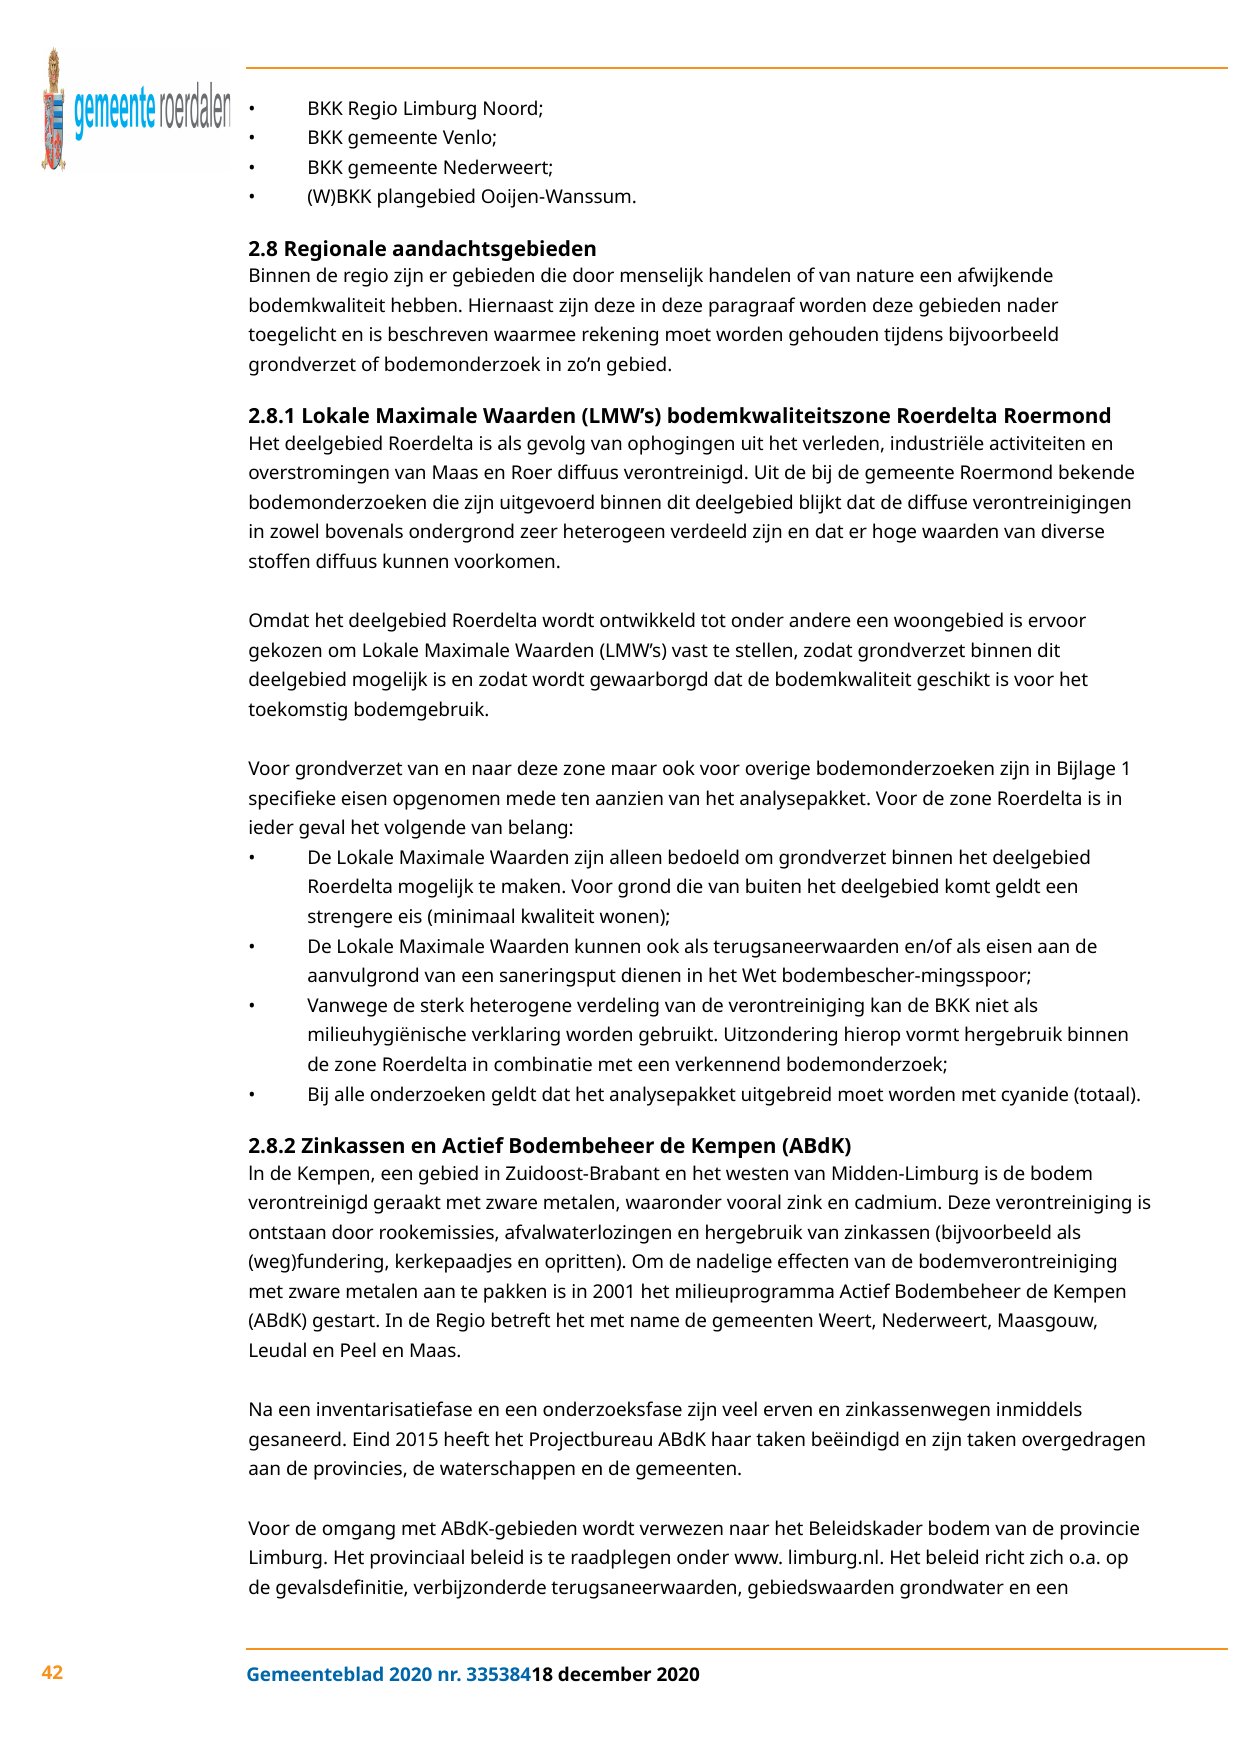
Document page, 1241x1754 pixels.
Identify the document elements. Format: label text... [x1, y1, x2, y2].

list BKK Regio Limburg Noord; [248, 95, 1152, 121]
text Binnen de regio zijn er gebieden die door menselijk handelen of van nature een afwijkende bodemkwaliteit hebben. Hiernaast zijn deze in deze paragraaf worden deze gebieden nader toegelicht en is beschreven waarmee rekening moet worden gehouden tijdens bijvoorbeeld grondverzet of bodemonderzoek in zo’n gebied. [248, 262, 1152, 377]
text 2.8 Regionale aandachtsgebieden [248, 234, 1152, 262]
list (W)BKK plangebied Ooijen-Wanssum. [248, 183, 1152, 209]
text Het deelgebied Roerdelta is als gevolg van ophogingen uit het verleden, industriële activiteiten en overstromingen van Maas en Roer diffuus verontreinigd. Uit de bij de gemeente Roermond bekende bodemonderzoeken die zijn uitgevoerd binnen dit deelgebied blijkt dat de diffuse verontreinigingen in zowel bovenals ondergrond zeer heterogeen verdeeld zijn en dat er hoge waarden van diverse stoffen diffuus kunnen voorkomen. [248, 430, 1152, 574]
text Omdat het deelgebied Roerdelta wordt ontwikkeld tot onder andere een woongebied is ervoor gekozen om Lokale Maximale Waarden (LMW’s) vast te stellen, zodat grondverzet binnen dit deelgebied mogelijk is en zodat wordt gewaarborgd dat de bodemkwaliteit geschikt is voor het toekomstig bodemgebruik. [248, 607, 1152, 722]
text Na een inventarisatiefase en een onderzoeksfase zijn veel erven en zinkassenwegen inmiddels gesaneerd. Eind 2015 heeft het Projectbureau ABdK haar taken beëindigd en zijn taken overgedragen aan de provincies, de waterschappen en de gemeenten. [248, 1396, 1152, 1481]
picture [41, 47, 231, 172]
list BKK gemeente Venlo; [248, 124, 1152, 150]
list BKK gemeente Nederweert; [248, 154, 1152, 180]
text ln de Kempen, een gebied in Zuidoost-Brabant en het westen van Midden-Limburg is de bodem verontreinigd geraakt met zware metalen, waaronder vooral zink en cadmium. Deze verontreiniging is ontstaan door rookemissies, afvalwaterlozingen en hergebruik van zinkassen (bijvoorbeeld als (weg)fundering, kerkepaadjes en opritten). Om de nadelige effecten van de bodemverontreiniging met zware metalen aan te pakken is in 2001 het milieuprogramma Actief Bodembeheer de Kempen (ABdK) gestart. In de Regio betreft het met name de gemeenten Weert, Nederweert, Maasgouw, Leudal en Peel en Maas. [248, 1160, 1152, 1363]
list Bij alle onderzoeken geldt dat het analysepakket uitgebreid moet worden met cyanide (totaal). [248, 1081, 1152, 1107]
text Voor grondverzet van en naar deze zone maar ook voor overige bodemonderzoeken zijn in Bijlage 1 specifieke eisen opgenomen mede ten aanzien van het analysepakket. Voor de zone Roerdelta is in ieder geval het volgende van belang: [248, 755, 1152, 840]
list De Lokale Maximale Waarden zijn alleen bedoeld om grondverzet binnen het deelgebied Roerdelta mogelijk te maken. Voor grond die van buiten het deelgebied komt geldt een strengere eis (minimaal kwaliteit wonen); [248, 844, 1152, 929]
list De Lokale Maximale Waarden kunnen ook als terugsaneerwaarden en/of als eisen aan de aanvulgrond van een saneringsput dienen in het Wet bodembescher-mingsspoor; [248, 933, 1152, 988]
text 2.8.1 Lokale Maximale Waarden (LMW’s) bodemkwaliteitszone Roerdelta Roermond [248, 402, 1152, 430]
list Vanwege de sterk heterogene verdeling van de verontreiniging kan de BKK niet als milieuhygiënische verklaring worden gebruikt. Uitzondering hierop vormt hergebruik binnen de zone Roerdelta in combinatie met een verkennend bodemonderzoek; [248, 992, 1152, 1077]
text Voor de omgang met ABdK-gebieden wordt verwezen naar het Beleidskader bodem van de provincie Limburg. Het provinciaal beleid is te raadplegen onder www. limburg.nl. Het beleid richt zich o.a. op de gevalsdefinitie, verbijzonderde terugsaneerwaarden, gebiedswaarden grondwater en een [248, 1515, 1152, 1599]
text 2.8.2 Zinkassen en Actief Bodembeheer de Kempen (ABdK) [248, 1131, 1152, 1160]
